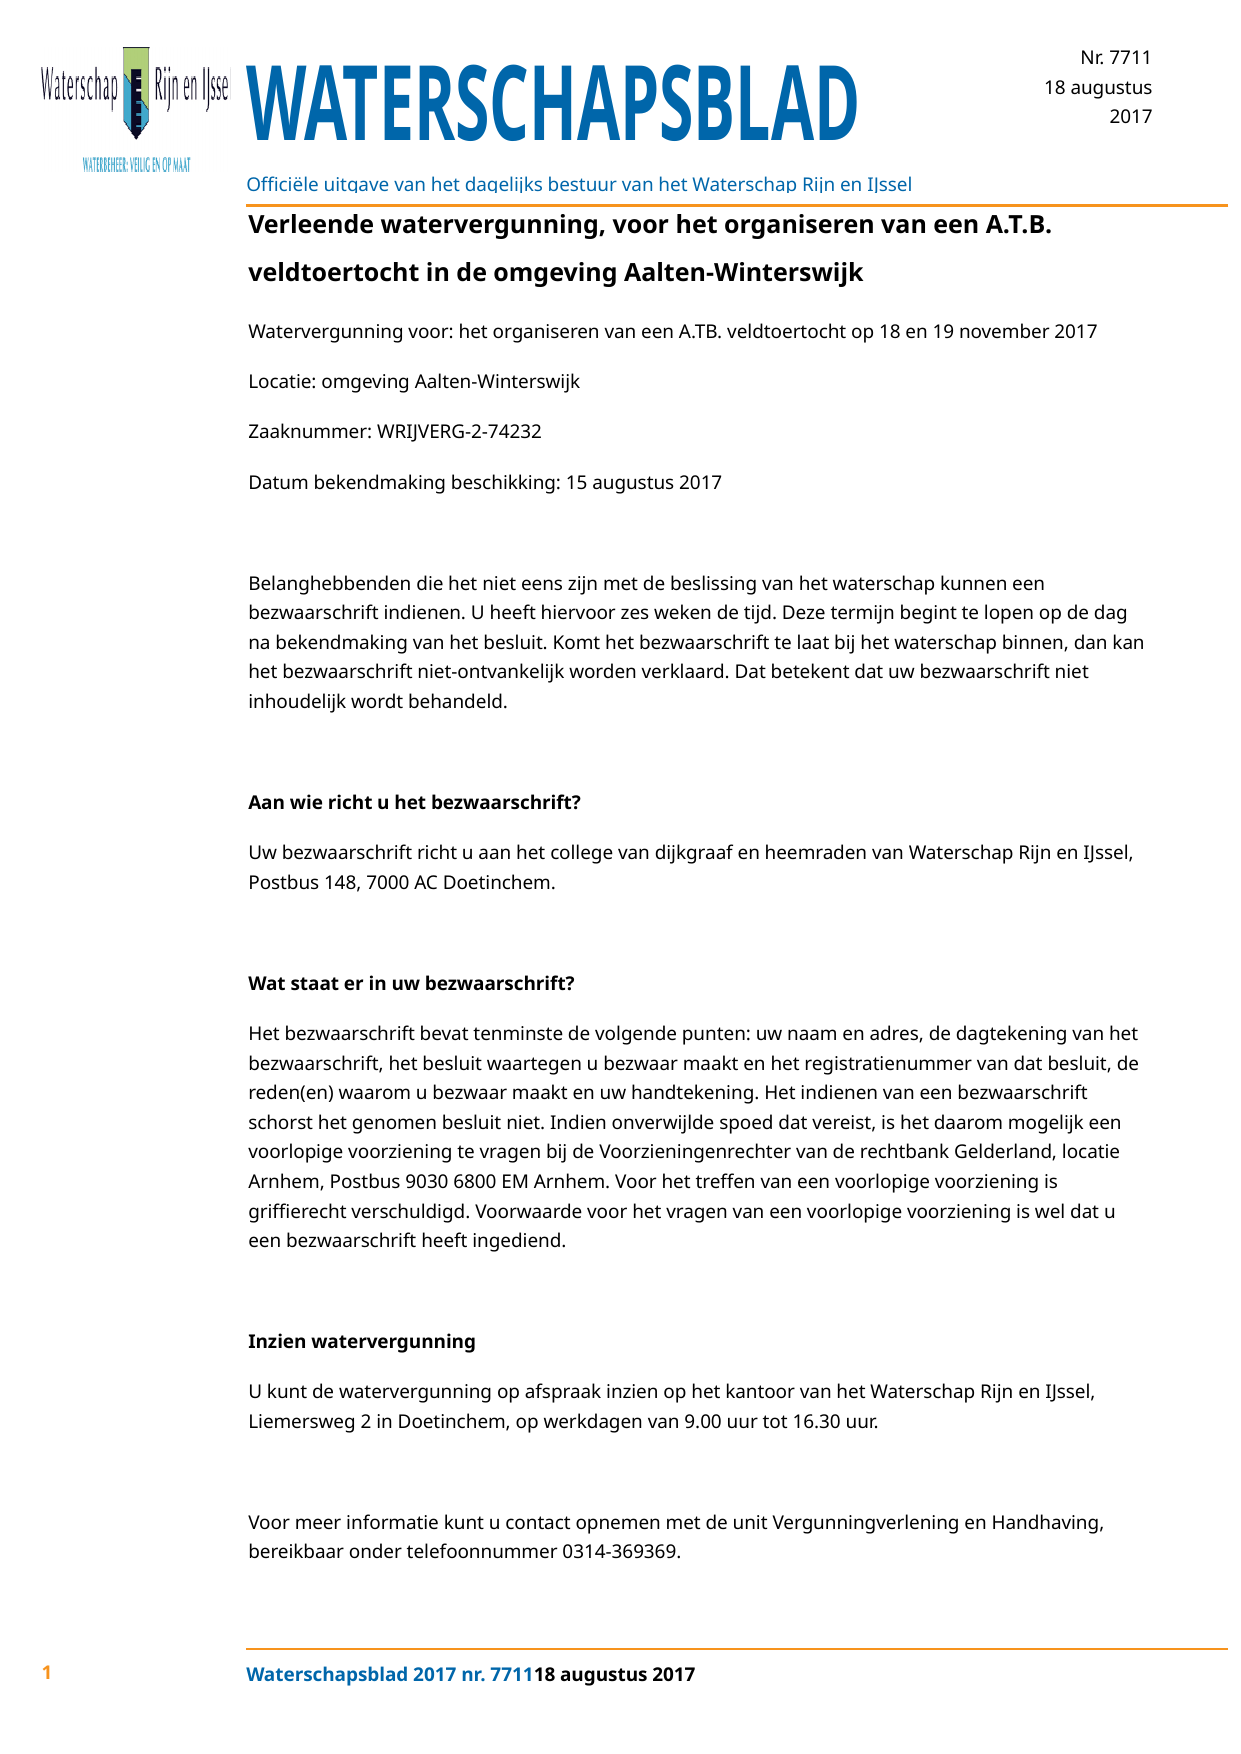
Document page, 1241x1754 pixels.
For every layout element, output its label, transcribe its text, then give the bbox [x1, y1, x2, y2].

text Locatie: omgeving Aalten-Winterswijk [248, 368, 1152, 394]
text Het bezwaarschrift bevat tenminste de volgende punten: uw naam en adres, de dagtekening van het bezwaarschrift, het besluit waartegen u bezwaar maakt en het registratienummer van dat besluit, de reden(en) waarom u bezwaar maakt en uw handtekening. Het indienen van een bezwaarschrift schorst het genomen besluit niet. Indien onverwijlde spoed dat vereist, is het daarom mogelijk een voorlopige voorziening te vragen bij de Voorzieningenrechter van de rechtbank Gelderland, locatie Arnhem, Postbus 9030 6800 EM Arnhem. Voor het treffen van een voorlopige voorziening is griffierecht verschuldigd. Voorwaarde voor het vragen van een voorlopige voorziening is wel dat u een bezwaarschrift heeft ingediend. [248, 1020, 1152, 1253]
text U kunt de watervergunning op afspraak inzien op het kantoor van het Waterschap Rijn en IJssel, Liemersweg 2 in Doetinchem, op werkdagen van 9.00 uur tot 16.30 uur. [248, 1379, 1152, 1434]
text Aan wie richt u het bezwaarschrift? [248, 789, 1152, 815]
text Voor meer informatie kunt u contact opnemen met de unit Vergunningverlening en Handhaving, bereikbaar onder telefoonnummer 0314-369369. [248, 1509, 1152, 1564]
text Wat staat er in uw bezwaarschrift? [248, 970, 1152, 996]
text Watervergunning voor: het organiseren van een A.TB. veldtoertocht op 18 en 19 november 2017 [248, 318, 1152, 344]
text Verleende watervergunning, voor het organiseren van een A.T.B. veldtoertocht in de omgeving Aalten-Winterswijk [248, 207, 1152, 288]
text Uw bezwaarschrift richt u aan het college van dijkgraaf en heemraden van Waterschap Rijn en IJssel, Postbus 148, 7000 AC Doetinchem. [248, 839, 1152, 895]
text Inzien watervergunning [248, 1328, 1152, 1354]
picture [41, 47, 231, 172]
text Zaaknummer: WRIJVERG-2-74232 [248, 419, 1152, 444]
text Belanghebbenden die het niet eens zijn met de beslissing van het waterschap kunnen een bezwaarschrift indienen. U heeft hiervoor zes weken de tijd. Deze termijn begint te lopen op de dag na bekendmaking van het besluit. Komt het bezwaarschrift te laat bij het waterschap binnen, dan kan het bezwaarschrift niet-ontvankelijk worden verklaard. Dat betekent dat uw bezwaarschrift niet inhoudelijk wordt behandeld. [248, 570, 1152, 714]
text Datum bekendmaking beschikking: 15 augustus 2017 [248, 469, 1152, 495]
